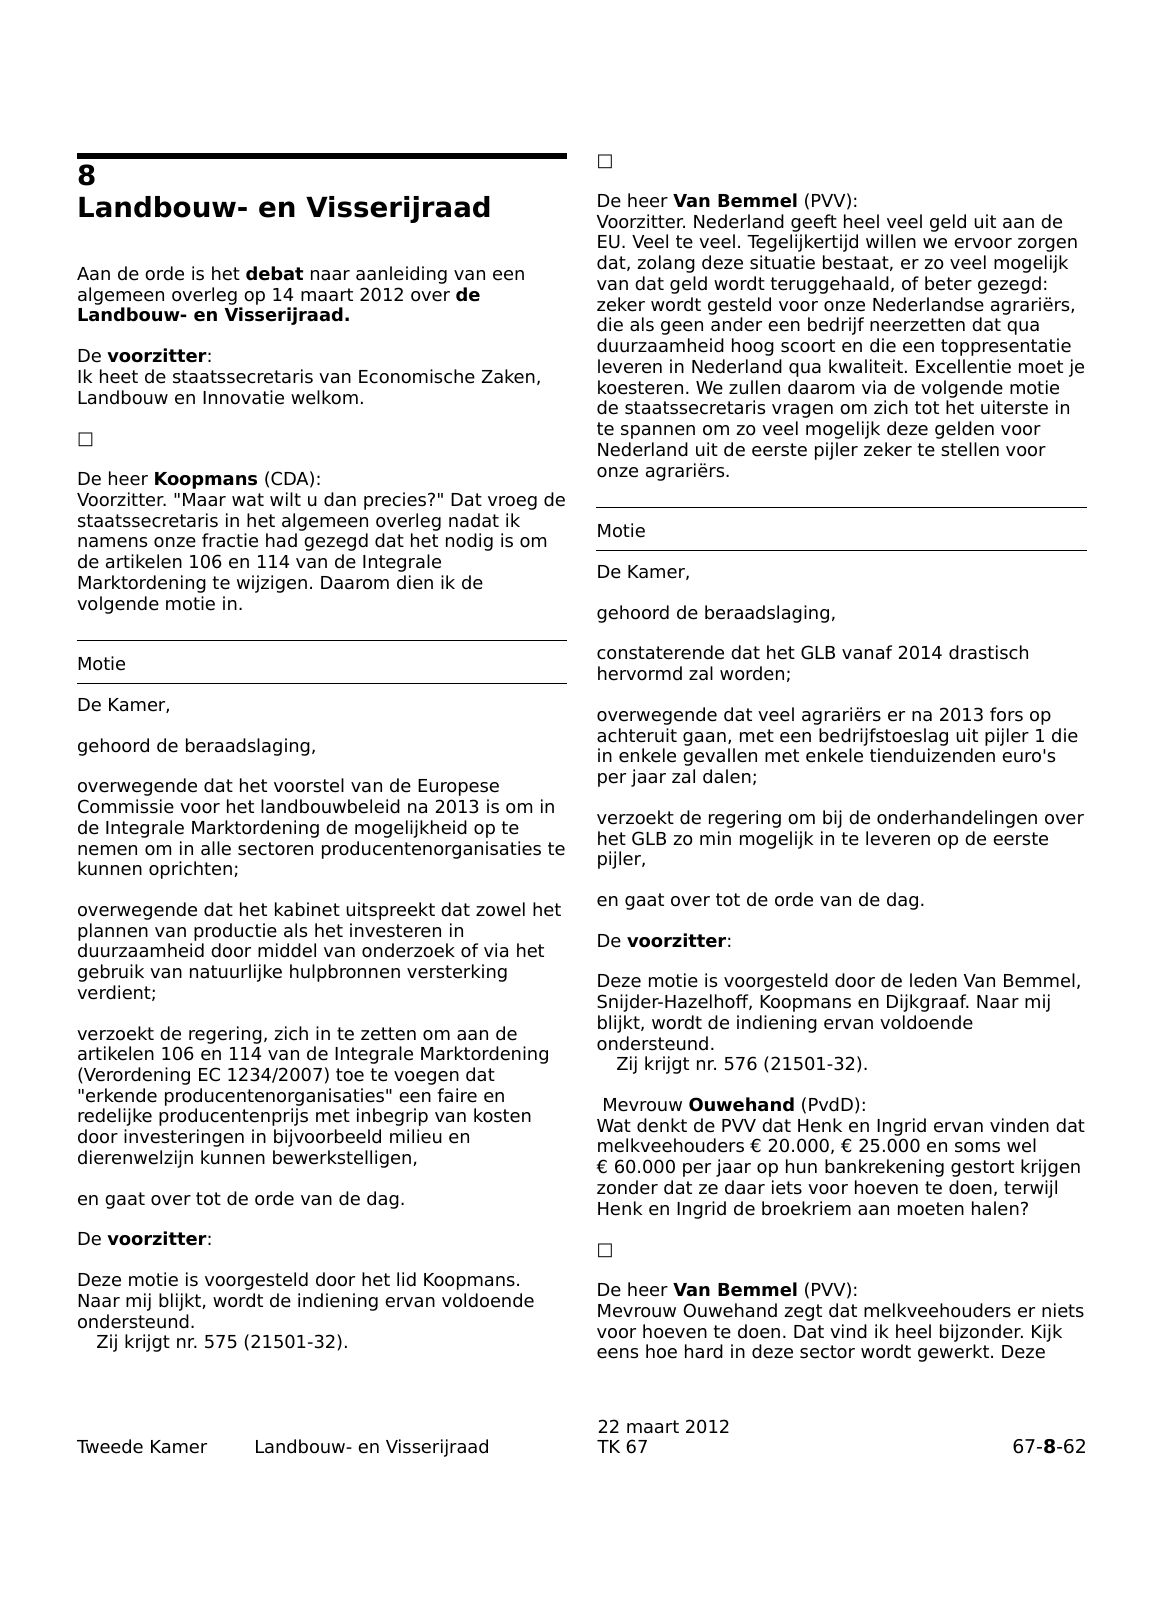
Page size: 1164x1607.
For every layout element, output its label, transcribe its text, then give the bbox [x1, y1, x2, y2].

text □ [77, 428, 567, 449]
text De voorzitter: [596, 931, 1087, 951]
text overwegende dat veel agrariërs er na 2013 fors op achteruit gaan, met een bedrijfstoeslag uit pijler 1 die in enkele gevallen met enkele tienduizenden euro's per jaar zal dalen; [596, 705, 1087, 788]
text De heer Koopmans (CDA): [77, 469, 567, 490]
text constaterende dat het GLB vanaf 2014 drastisch hervormd zal worden; [596, 643, 1087, 685]
text Ik heet de staatssecretaris van Economische Zaken, Landbouw en Innovatie welkom. [77, 367, 567, 408]
text Aan de orde is het debat naar aanleiding van een algemeen overleg op 14 maart 2012 over de Landbouw- en Visserijraad. [77, 264, 567, 326]
text gehoord de beraadslaging, [596, 602, 1087, 623]
text en gaat over tot de orde van de dag. [77, 1188, 567, 1209]
text Zij krijgt nr. 576 (21501-32). [596, 1054, 1087, 1075]
text Voorzitter. Nederland geeft heel veel geld uit aan de EU. Veel te veel. Tegelijkertijd willen we ervoor zorgen dat, zolang deze situatie bestaat, er zo veel mogelijk van dat geld wordt teruggehaald, of beter gezegd: zeker wordt gesteld voor onze Nederlandse agrariërs, die als geen ander een bedrijf neerzetten dat qua duurzaamheid hoog scoort en die een toppresentatie leveren in Nederland qua kwaliteit. Excellentie moet je koesteren. We zullen daarom via de volgende motie de staatssecretaris vragen om zich tot het uiterste in te spannen om zo veel mogelijk deze gelden voor Nederland uit de eerste pijler zeker te stellen voor onze agrariërs. [596, 212, 1087, 481]
text Motie [596, 521, 1087, 542]
text Mevrouw Ouwehand (PvdD): [596, 1095, 1087, 1116]
text De voorzitter: [77, 346, 567, 367]
text De Kamer, [596, 562, 1087, 582]
text en gaat over tot de orde van de dag. [596, 890, 1087, 911]
title 8 Landbouw- en Visserijraad [77, 159, 567, 224]
text Motie [77, 654, 567, 675]
text gehoord de beraadslaging, [77, 735, 567, 756]
text Deze motie is voorgesteld door het lid Koopmans. Naar mij blijkt, wordt de indiening ervan voldoende ondersteund. [77, 1270, 567, 1332]
text Wat denkt de PVV dat Henk en Ingrid ervan vinden dat melkveehouders € 20.000, € 25.000 en soms wel € 60.000 per jaar op hun bankrekening gestort krijgen zonder dat ze daar iets voor hoeven te doen, terwijl Henk en Ingrid de broekriem aan moeten halen? [596, 1116, 1087, 1219]
text Mevrouw Ouwehand zegt dat melkveehouders er niets voor hoeven te doen. Dat vind ik heel bijzonder. Kijk eens hoe hard in deze sector wordt gewerkt. Deze [596, 1301, 1087, 1363]
text Voorzitter. "Maar wat wilt u dan precies?" Dat vroeg de staatssecretaris in het algemeen overleg nadat ik namens onze fractie had gezegd dat het nodig is om de artikelen 106 en 114 van de Integrale Marktordening te wijzigen. Daarom dien ik de volgende motie in. [77, 490, 567, 614]
text Zij krijgt nr. 575 (21501-32). [77, 1332, 567, 1353]
text De voorzitter: [77, 1229, 567, 1250]
text verzoekt de regering om bij de onderhandelingen over het GLB zo min mogelijk in te leveren op de eerste pijler, [596, 808, 1087, 870]
text De Kamer, [77, 695, 567, 715]
text De heer Van Bemmel (PVV): [596, 1280, 1087, 1301]
text overwegende dat het kabinet uitspreekt dat zowel het plannen van productie als het investeren in duurzaamheid door middel van onderzoek of via het gebruik van natuurlijke hulpbronnen versterking verdient; [77, 900, 567, 1003]
text De heer Van Bemmel (PVV): [596, 191, 1087, 212]
text Deze motie is voorgesteld door de leden Van Bemmel, Snijder-Hazelhoff, Koopmans en Dijkgraaf. Naar mij blijkt, wordt de indiening ervan voldoende ondersteund. [596, 971, 1087, 1054]
text □ [596, 150, 1087, 171]
text □ [596, 1239, 1087, 1260]
text verzoekt de regering, zich in te zetten om aan de artikelen 106 en 114 van de Integrale Marktordening (Verordening EC 1234/2007) toe te voegen dat "erkende producentenorganisaties" een faire en redelijke producentenprijs met inbegrip van kosten door investeringen in bijvoorbeeld milieu en dierenwelzijn kunnen bewerkstelligen, [77, 1023, 567, 1168]
text overwegende dat het voorstel van de Europese Commissie voor het landbouwbeleid na 2013 is om in de Integrale Marktordening de mogelijkheid op te nemen om in alle sectoren producentenorganisaties te kunnen oprichten; [77, 776, 567, 880]
